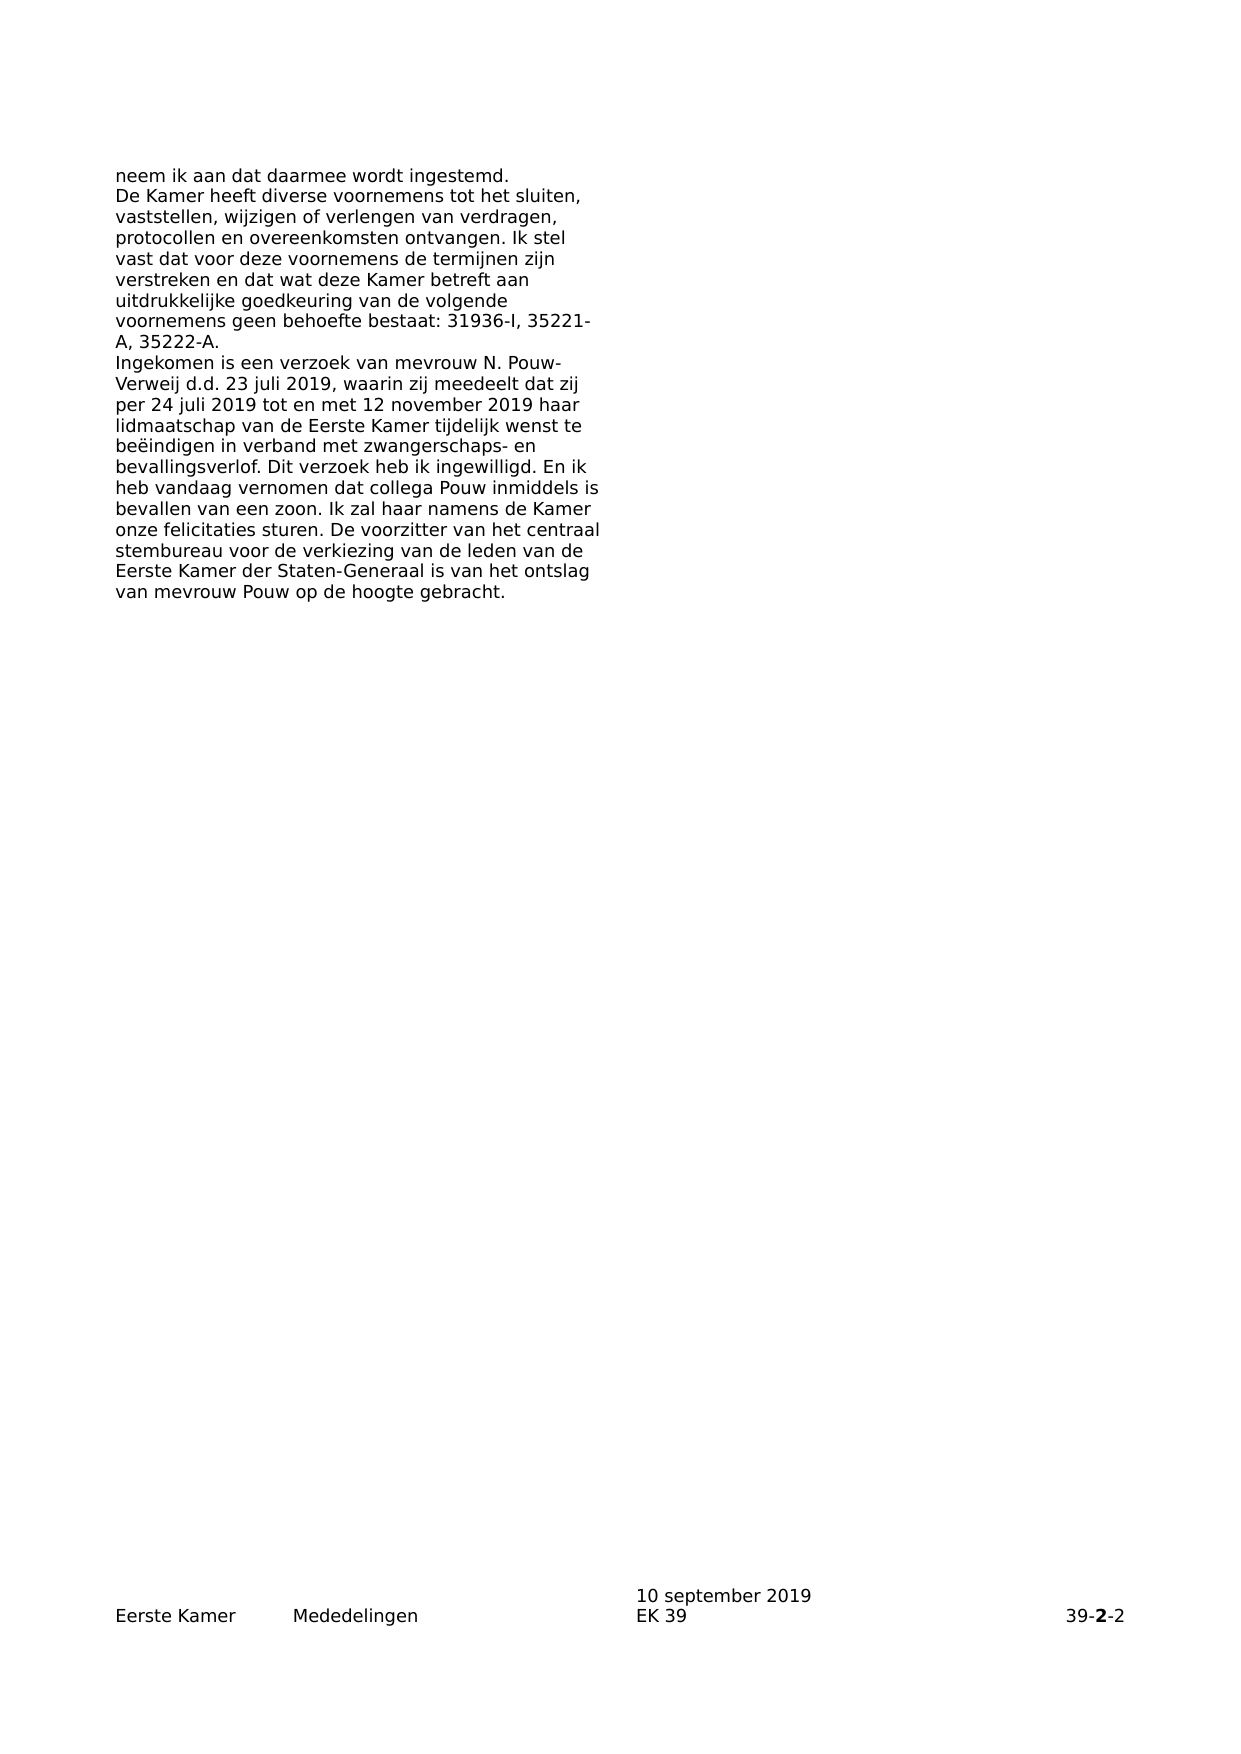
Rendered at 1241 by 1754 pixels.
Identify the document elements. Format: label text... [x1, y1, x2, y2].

text neem ik aan dat daarmee wordt ingestemd. [115, 165, 605, 186]
text Ingekomen is een verzoek van mevrouw N. Pouw-Verweij d.d. 23 juli 2019, waarin zij meedeelt dat zij per 24 juli 2019 tot en met 12 november 2019 haar lidmaatschap van de Eerste Kamer tijdelijk wenst te beëindigen in verband met zwangerschaps- en bevallingsverlof. Dit verzoek heb ik ingewilligd. En ik heb vandaag vernomen dat collega Pouw inmiddels is bevallen van een zoon. Ik zal haar namens de Kamer onze felicitaties sturen. De voorzitter van het centraal stembureau voor de verkiezing van de leden van de Eerste Kamer der Staten-Generaal is van het ontslag van mevrouw Pouw op de hoogte gebracht. [115, 353, 605, 603]
text De Kamer heeft diverse voornemens tot het sluiten, vaststellen, wijzigen of verlengen van verdragen, protocollen en overeenkomsten ontvangen. Ik stel vast dat voor deze voornemens de termijnen zijn verstreken en dat wat deze Kamer betreft aan uitdrukkelijke goedkeuring van de volgende voornemens geen behoefte bestaat: 31936-I, 35221-A, 35222-A. [115, 186, 605, 353]
